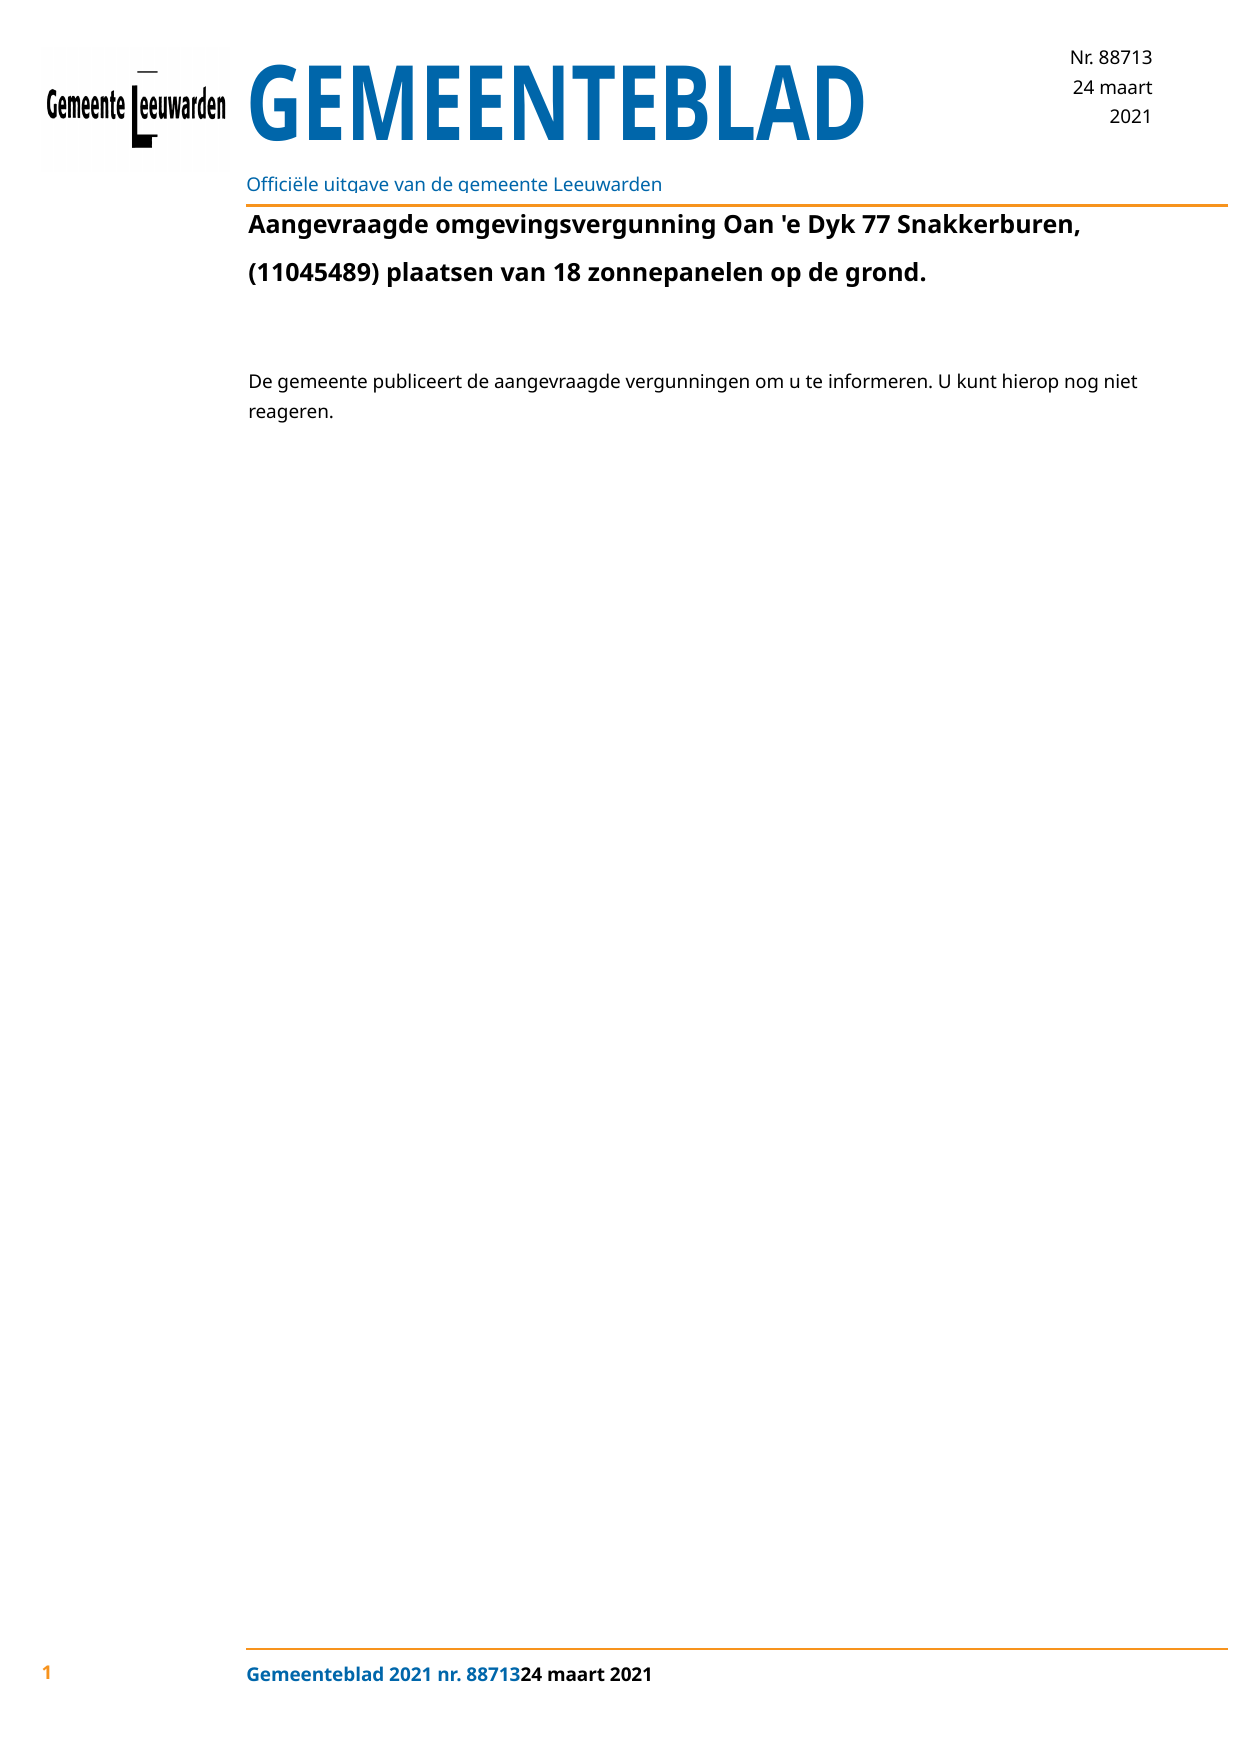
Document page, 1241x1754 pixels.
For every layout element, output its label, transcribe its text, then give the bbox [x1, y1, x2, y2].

picture [41, 47, 231, 172]
text Aangevraagde omgevingsvergunning Oan 'e Dyk 77 Snakkerburen, (11045489) plaatsen van 18 zonnepanelen op de grond. [248, 207, 1152, 288]
text De gemeente publiceert de aangevraagde vergunningen om u te informeren. U kunt hierop nog niet reageren. [248, 368, 1152, 424]
